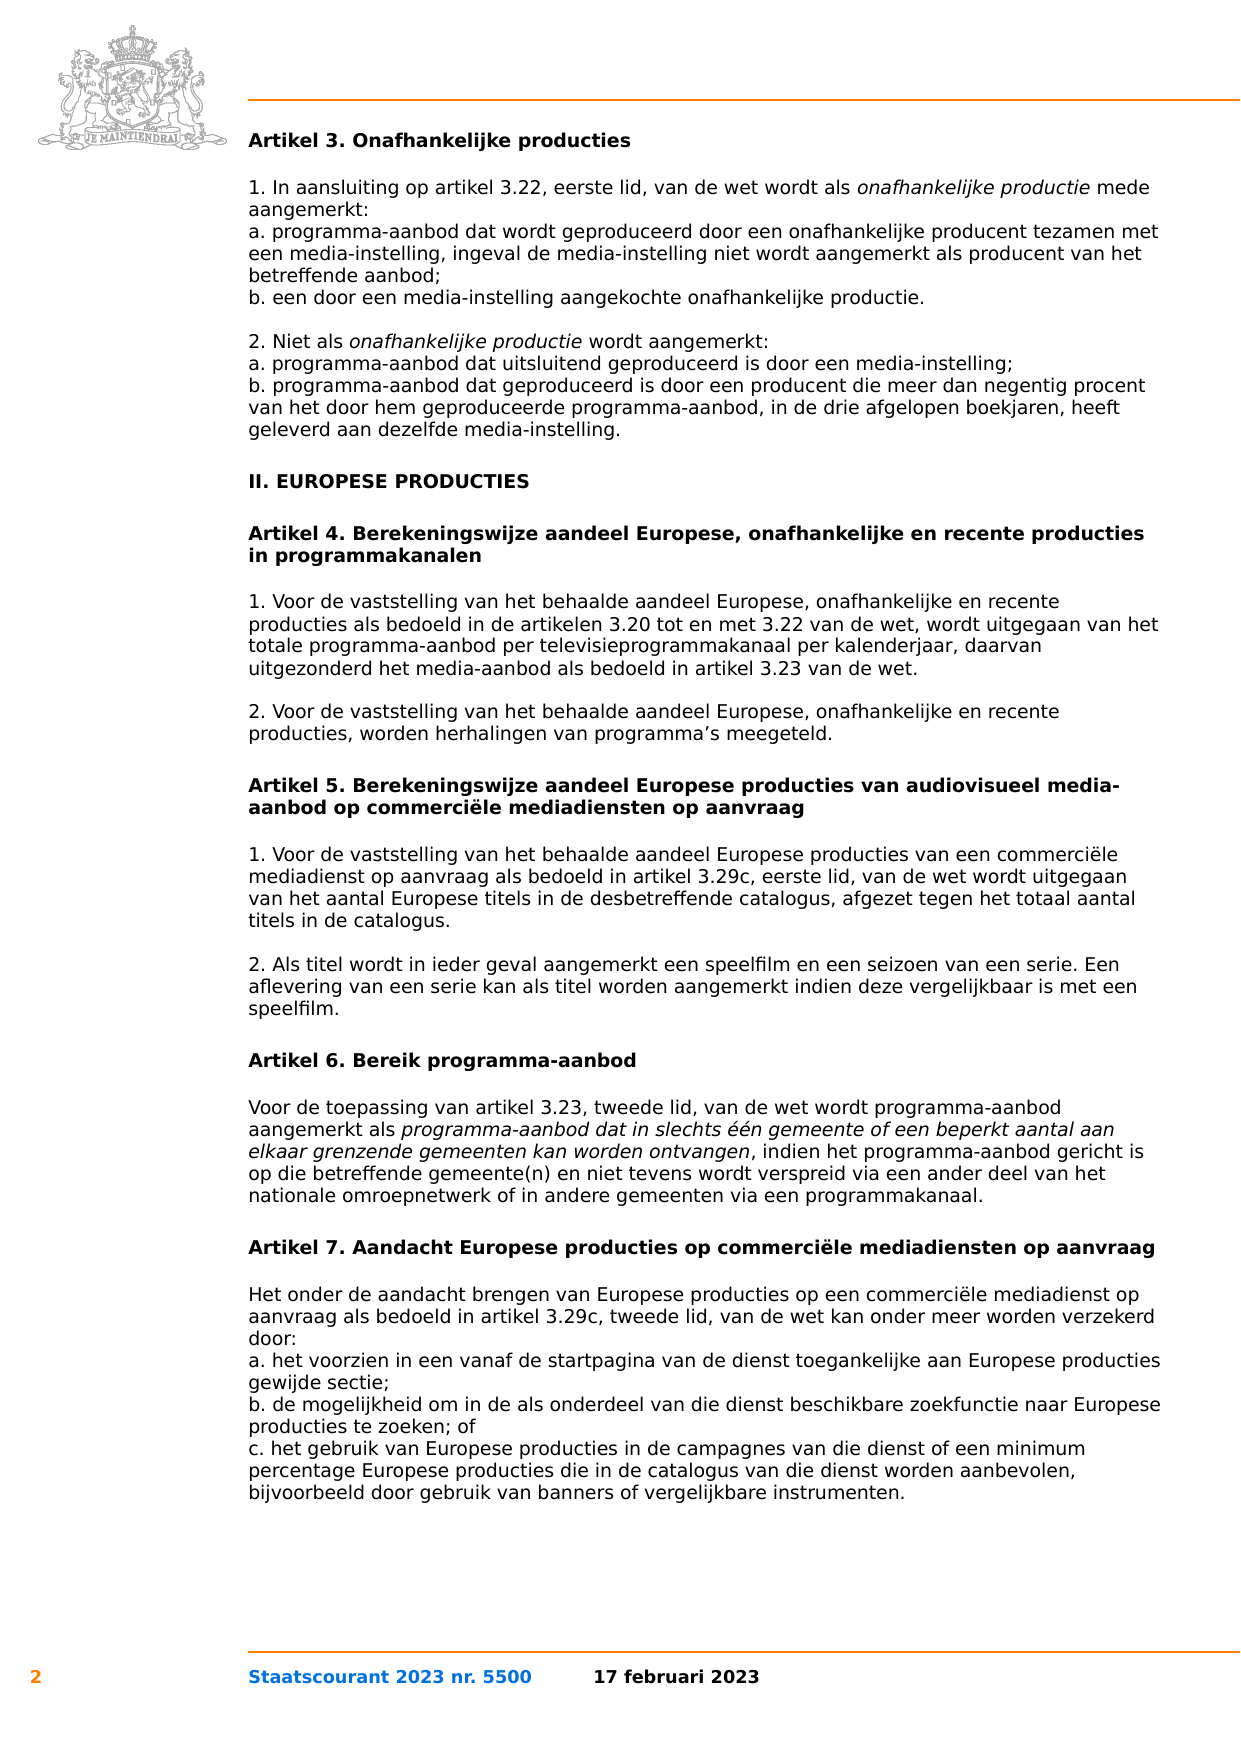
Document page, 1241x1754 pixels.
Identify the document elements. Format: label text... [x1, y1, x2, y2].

subtitle II. EUROPESE PRODUCTIES [248, 471, 1163, 492]
subtitle Artikel 6. Bereik programma-aanbod [248, 1050, 1163, 1072]
text 2. Voor de vaststelling van het behaalde aandeel Europese, onafhankelijke en recente producties, worden herhalingen van programma’s meegeteld. [248, 701, 1163, 745]
text Het onder de aandacht brengen van Europese producties op een commerciële mediadienst op aanvraag als bedoeld in artikel 3.29c, tweede lid, van de wet kan onder meer worden verzekerd door: [248, 1284, 1163, 1350]
text Voor de toepassing van artikel 3.23, tweede lid, van de wet wordt programma-aanbod aangemerkt als programma-aanbod dat in slechts één gemeente of een beperkt aantal aan elkaar grenzende gemeenten kan worden ontvangen, indien het programma-aanbod gericht is op die betreffende gemeente(n) en niet tevens wordt verspreid via een ander deel van het nationale omroepnetwerk of in andere gemeenten via een programmakanaal. [248, 1097, 1163, 1207]
text a. het voorzien in een vanaf de startpagina van de dienst toegankelijke aan Europese producties gewijde sectie; [248, 1350, 1163, 1394]
subtitle Artikel 5. Berekeningswijze aandeel Europese producties van audiovisueel media-aanbod op commerciële mediadiensten op aanvraag [248, 775, 1163, 819]
text b. een door een media-instelling aangekochte onafhankelijke productie. [248, 287, 1163, 309]
text 2. Niet als onafhankelijke productie wordt aangemerkt: [248, 331, 1163, 353]
subtitle Artikel 7. Aandacht Europese producties op commerciële mediadiensten op aanvraag [248, 1237, 1163, 1259]
picture [38, 25, 227, 150]
text a. programma-aanbod dat uitsluitend geproduceerd is door een media-instelling; [248, 353, 1163, 374]
text 1. Voor de vaststelling van het behaalde aandeel Europese, onafhankelijke en recente producties als bedoeld in de artikelen 3.20 tot en met 3.22 van de wet, wordt uitgegaan van het totale programma-aanbod per televisieprogrammakanaal per kalenderjaar, daarvan uitgezonderd het media-aanbod als bedoeld in artikel 3.23 van de wet. [248, 591, 1163, 679]
text a. programma-aanbod dat wordt geproduceerd door een onafhankelijke producent tezamen met een media-instelling, ingeval de media-instelling niet wordt aangemerkt als producent van het betreffende aanbod; [248, 221, 1163, 287]
subtitle Artikel 4. Berekeningswijze aandeel Europese, onafhankelijke en recente producties in programmakanalen [248, 522, 1163, 566]
text b. de mogelijkheid om in de als onderdeel van die dienst beschikbare zoekfunctie naar Europese producties te zoeken; of [248, 1394, 1163, 1438]
subtitle Artikel 3. Onafhankelijke producties [248, 130, 1163, 152]
text 1. Voor de vaststelling van het behaalde aandeel Europese producties van een commerciële mediadienst op aanvraag als bedoeld in artikel 3.29c, eerste lid, van de wet wordt uitgegaan van het aantal Europese titels in de desbetreffende catalogus, afgezet tegen het totaal aantal titels in de catalogus. [248, 844, 1163, 932]
text 2. Als titel wordt in ieder geval aangemerkt een speelfilm en een seizoen van een serie. Een aflevering van een serie kan als titel worden aangemerkt indien deze vergelijkbaar is met een speelfilm. [248, 954, 1163, 1020]
text b. programma-aanbod dat geproduceerd is door een producent die meer dan negentig procent van het door hem geproduceerde programma-aanbod, in de drie afgelopen boekjaren, heeft geleverd aan dezelfde media-instelling. [248, 374, 1163, 441]
text 1. In aansluiting op artikel 3.22, eerste lid, van de wet wordt als onafhankelijke productie mede aangemerkt: [248, 177, 1163, 221]
text c. het gebruik van Europese producties in de campagnes van die dienst of een minimum percentage Europese producties die in de catalogus van die dienst worden aanbevolen, bijvoorbeeld door gebruik van banners of vergelijkbare instrumenten. [248, 1438, 1163, 1503]
